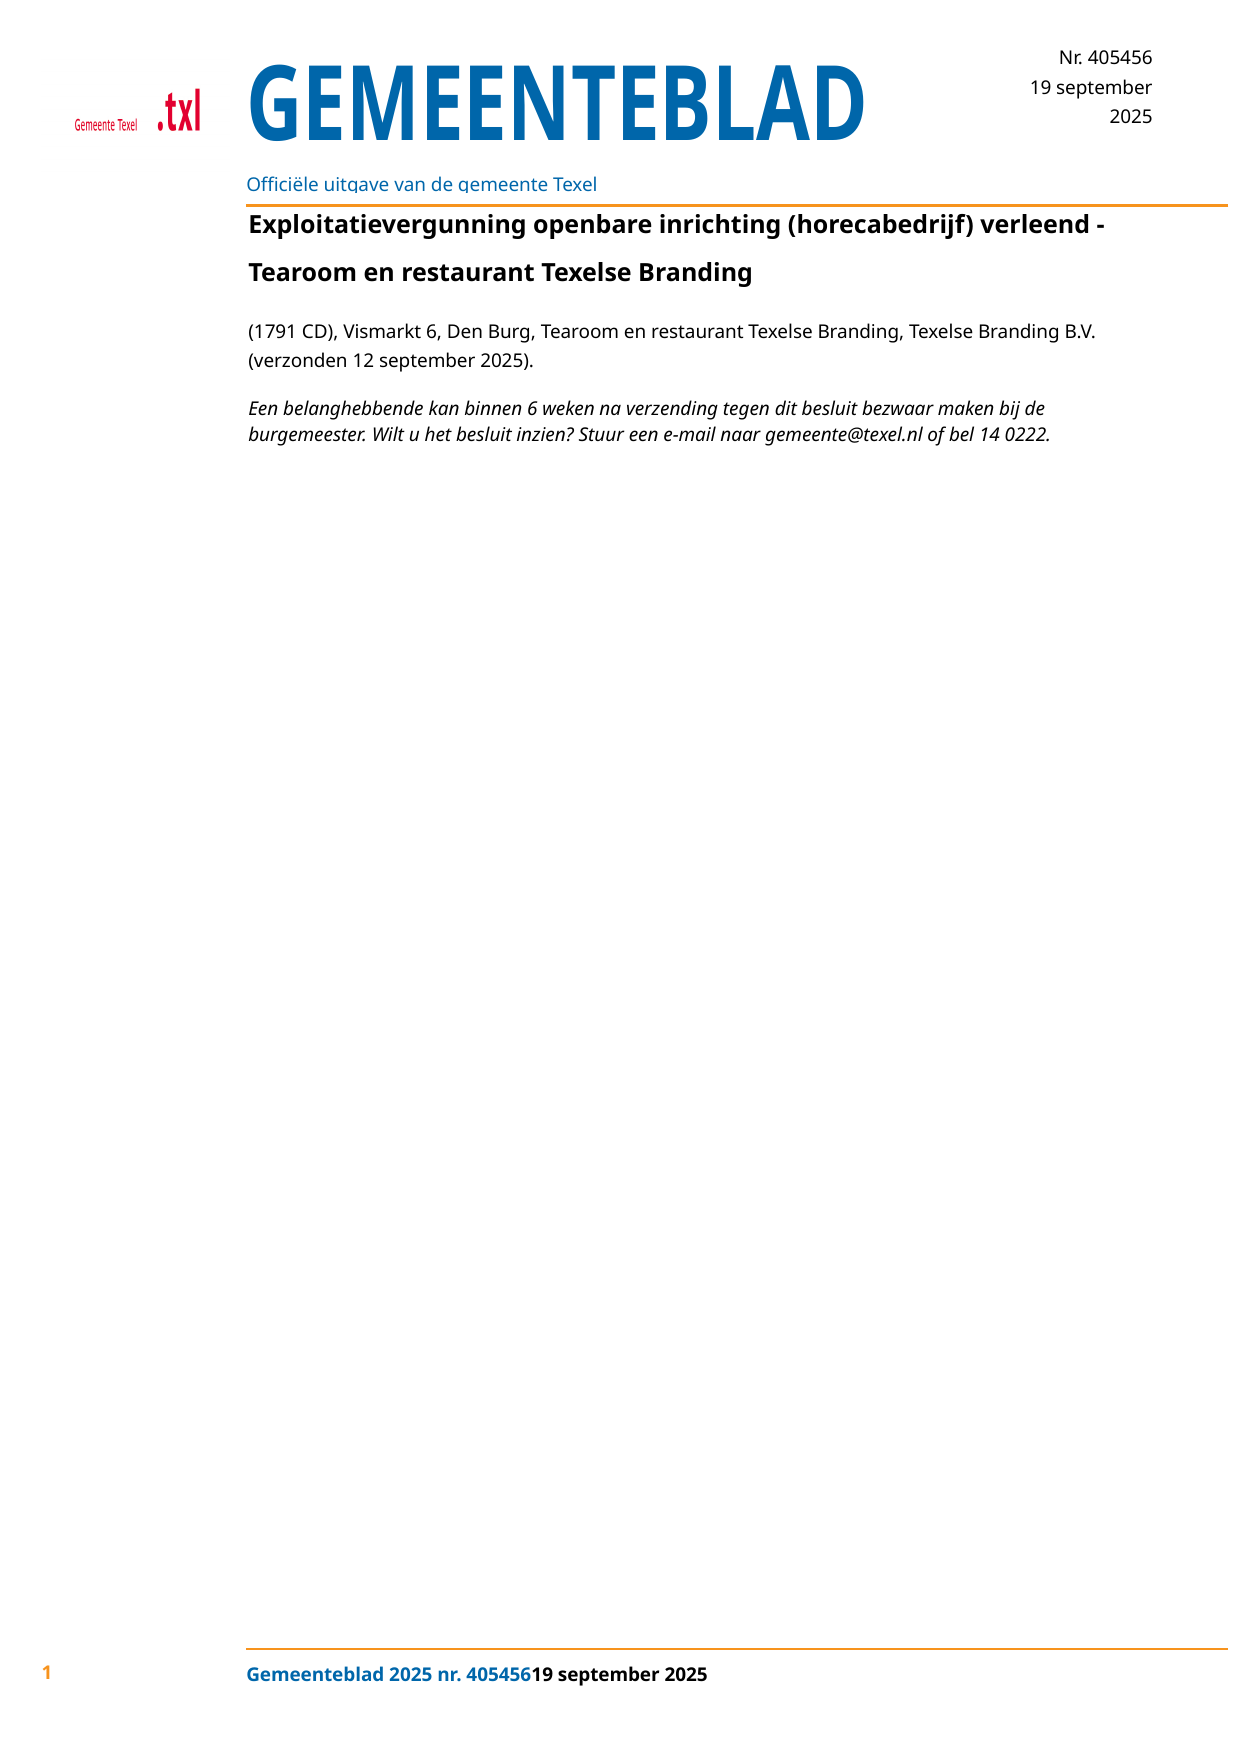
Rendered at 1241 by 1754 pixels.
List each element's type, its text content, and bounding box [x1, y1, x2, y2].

text Een belanghebbende kan binnen 6 weken na verzending tegen dit besluit bezwaar maken bij de burgemeester. Wilt u het besluit inzien? Stuur een e-mail naar gemeente@texel.nl of bel 14 0222. [248, 395, 1152, 447]
text (1791 CD), Vismarkt 6, Den Burg, Tearoom en restaurant Texelse Branding, Texelse Branding B.V. (verzonden 12 september 2025). [248, 318, 1152, 373]
text Exploitatievergunning openbare inrichting (horecabedrijf) verleend - Tearoom en restaurant Texelse Branding [248, 207, 1152, 288]
picture [41, 47, 231, 172]
